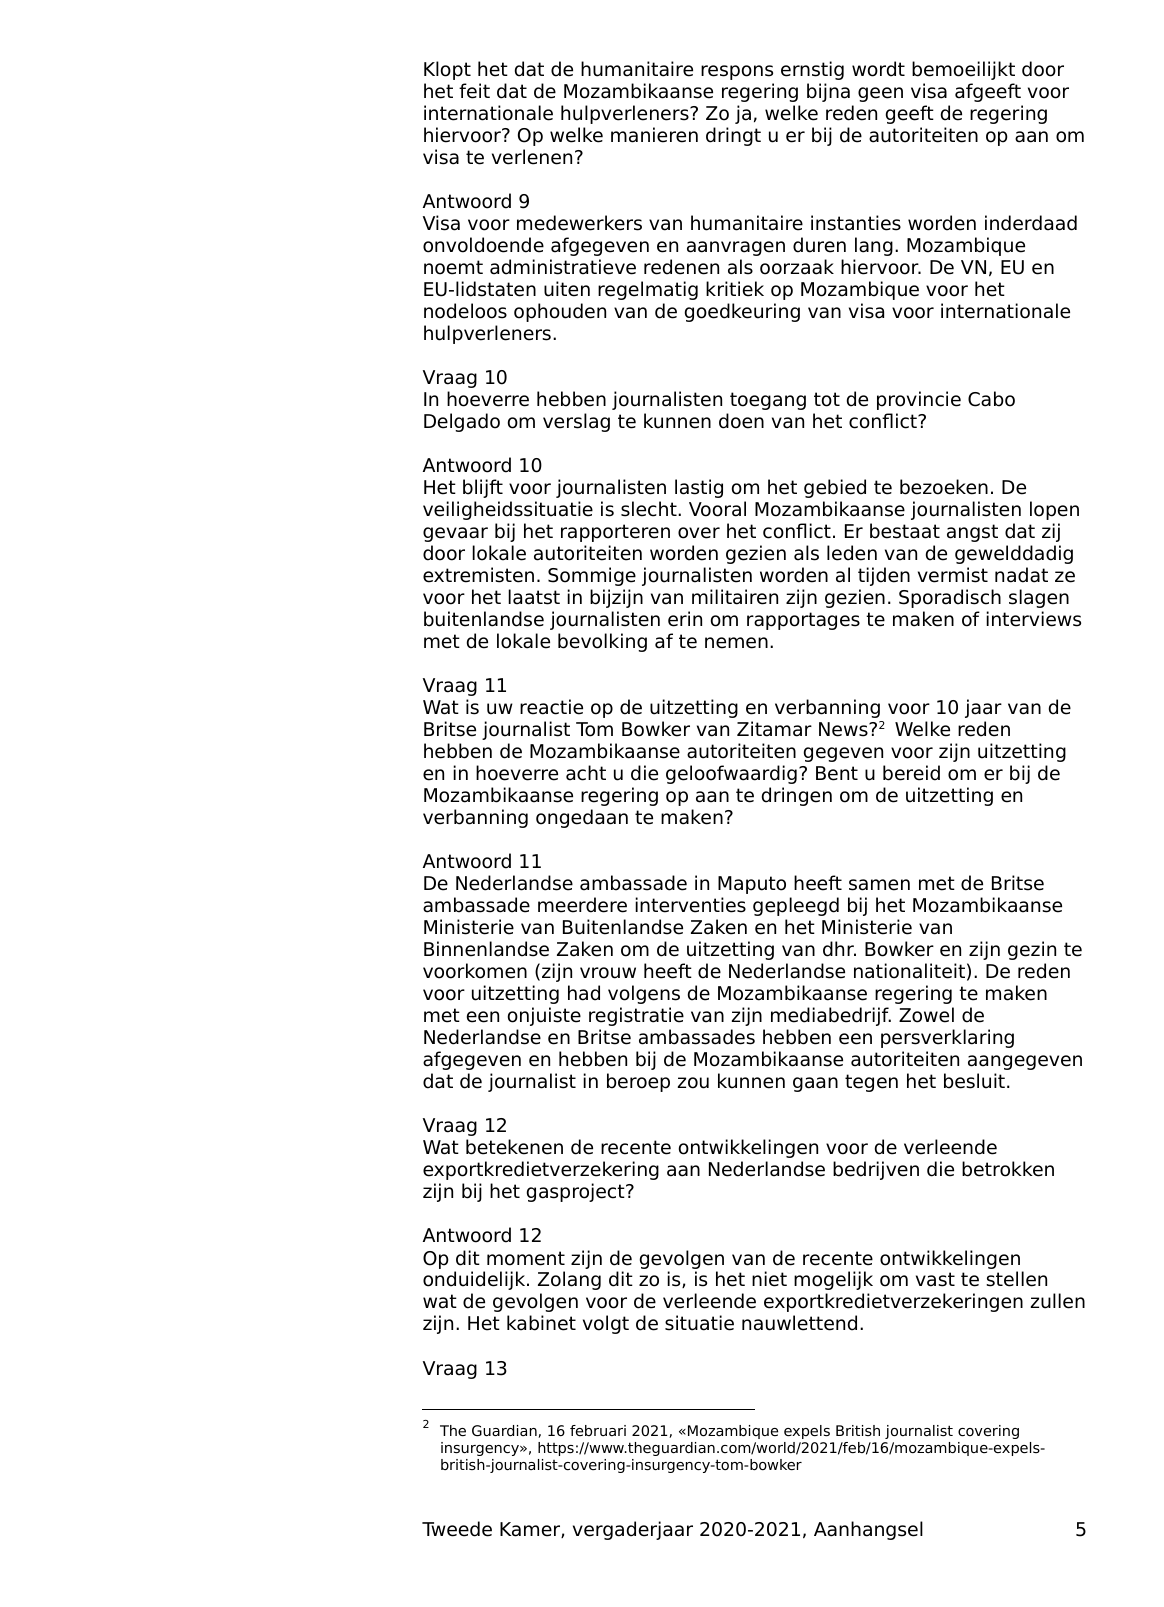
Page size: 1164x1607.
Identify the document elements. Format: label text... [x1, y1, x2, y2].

text In hoeverre hebben journalisten toegang tot de provincie Cabo Delgado om verslag te kunnen doen van het conflict? [422, 389, 1087, 433]
text Vraag 12 [422, 1115, 1087, 1137]
text De Nederlandse ambassade in Maputo heeft samen met de Britse ambassade meerdere interventies gepleegd bij het Mozambikaanse Ministerie van Buitenlandse Zaken en het Ministerie van Binnenlandse Zaken om de uitzetting van dhr. Bowker en zijn gezin te voorkomen (zijn vrouw heeft de Nederlandse nationaliteit). De reden voor uitzetting had volgens de Mozambikaanse regering te maken met een onjuiste registratie van zijn mediabedrijf. Zowel de Nederlandse en Britse ambassades hebben een persverklaring afgegeven en hebben bij de Mozambikaanse autoriteiten aangegeven dat de journalist in beroep zou kunnen gaan tegen het besluit. [422, 873, 1087, 1093]
text Op dit moment zijn de gevolgen van de recente ontwikkelingen onduidelijk. Zolang dit zo is, is het niet mogelijk om vast te stellen wat de gevolgen voor de verleende exportkredietverzekeringen zullen zijn. Het kabinet volgt de situatie nauwlettend. [422, 1247, 1087, 1335]
text Het blijft voor journalisten lastig om het gebied te bezoeken. De veiligheidssituatie is slecht. Vooral Mozambikaanse journalisten lopen gevaar bij het rapporteren over het conflict. Er bestaat angst dat zij door lokale autoriteiten worden gezien als leden van de gewelddadig extremisten. Sommige journalisten worden al tijden vermist nadat ze voor het laatst in bijzijn van militairen zijn gezien. Sporadisch slagen buitenlandse journalisten erin om rapportages te maken of interviews met de lokale bevolking af te nemen. [422, 477, 1087, 653]
text Antwoord 9 [422, 191, 1087, 213]
text Wat is uw reactie op de uitzetting en verbanning voor 10 jaar van de Britse journalist Tom Bowker van Zitamar News? Welke reden hebben de Mozambikaanse autoriteiten gegeven voor zijn uitzetting en in hoeverre acht u die geloofwaardig? Bent u bereid om er bij de Mozambikaanse regering op aan te dringen om de uitzetting en verbanning ongedaan te maken? [422, 697, 1087, 829]
text Klopt het dat de humanitaire respons ernstig wordt bemoeilijkt door het feit dat de Mozambikaanse regering bijna geen visa afgeeft voor internationale hulpverleners? Zo ja, welke reden geeft de regering hiervoor? Op welke manieren dringt u er bij de autoriteiten op aan om visa te verlenen? [422, 59, 1087, 169]
text Antwoord 10 [422, 455, 1087, 477]
text Vraag 10 [422, 367, 1087, 389]
text The Guardian, 16 februari 2021, «Mozambique expels British journalist covering insurgency», https://www.theguardian.com/world/2021/feb/16/mozambique-expels-british-journalist-covering-insurgency-tom-bowker [422, 1418, 1087, 1474]
text Vraag 11 [422, 675, 1087, 697]
text Antwoord 12 [422, 1225, 1087, 1247]
text Wat betekenen de recente ontwikkelingen voor de verleende exportkredietverzekering aan Nederlandse bedrijven die betrokken zijn bij het gasproject? [422, 1137, 1087, 1203]
text Visa voor medewerkers van humanitaire instanties worden inderdaad onvoldoende afgegeven en aanvragen duren lang. Mozambique noemt administratieve redenen als oorzaak hiervoor. De VN, EU en EU-lidstaten uiten regelmatig kritiek op Mozambique voor het nodeloos ophouden van de goedkeuring van visa voor internationale hulpverleners. [422, 213, 1087, 345]
text Vraag 13 [422, 1357, 1087, 1379]
text Antwoord 11 [422, 851, 1087, 873]
